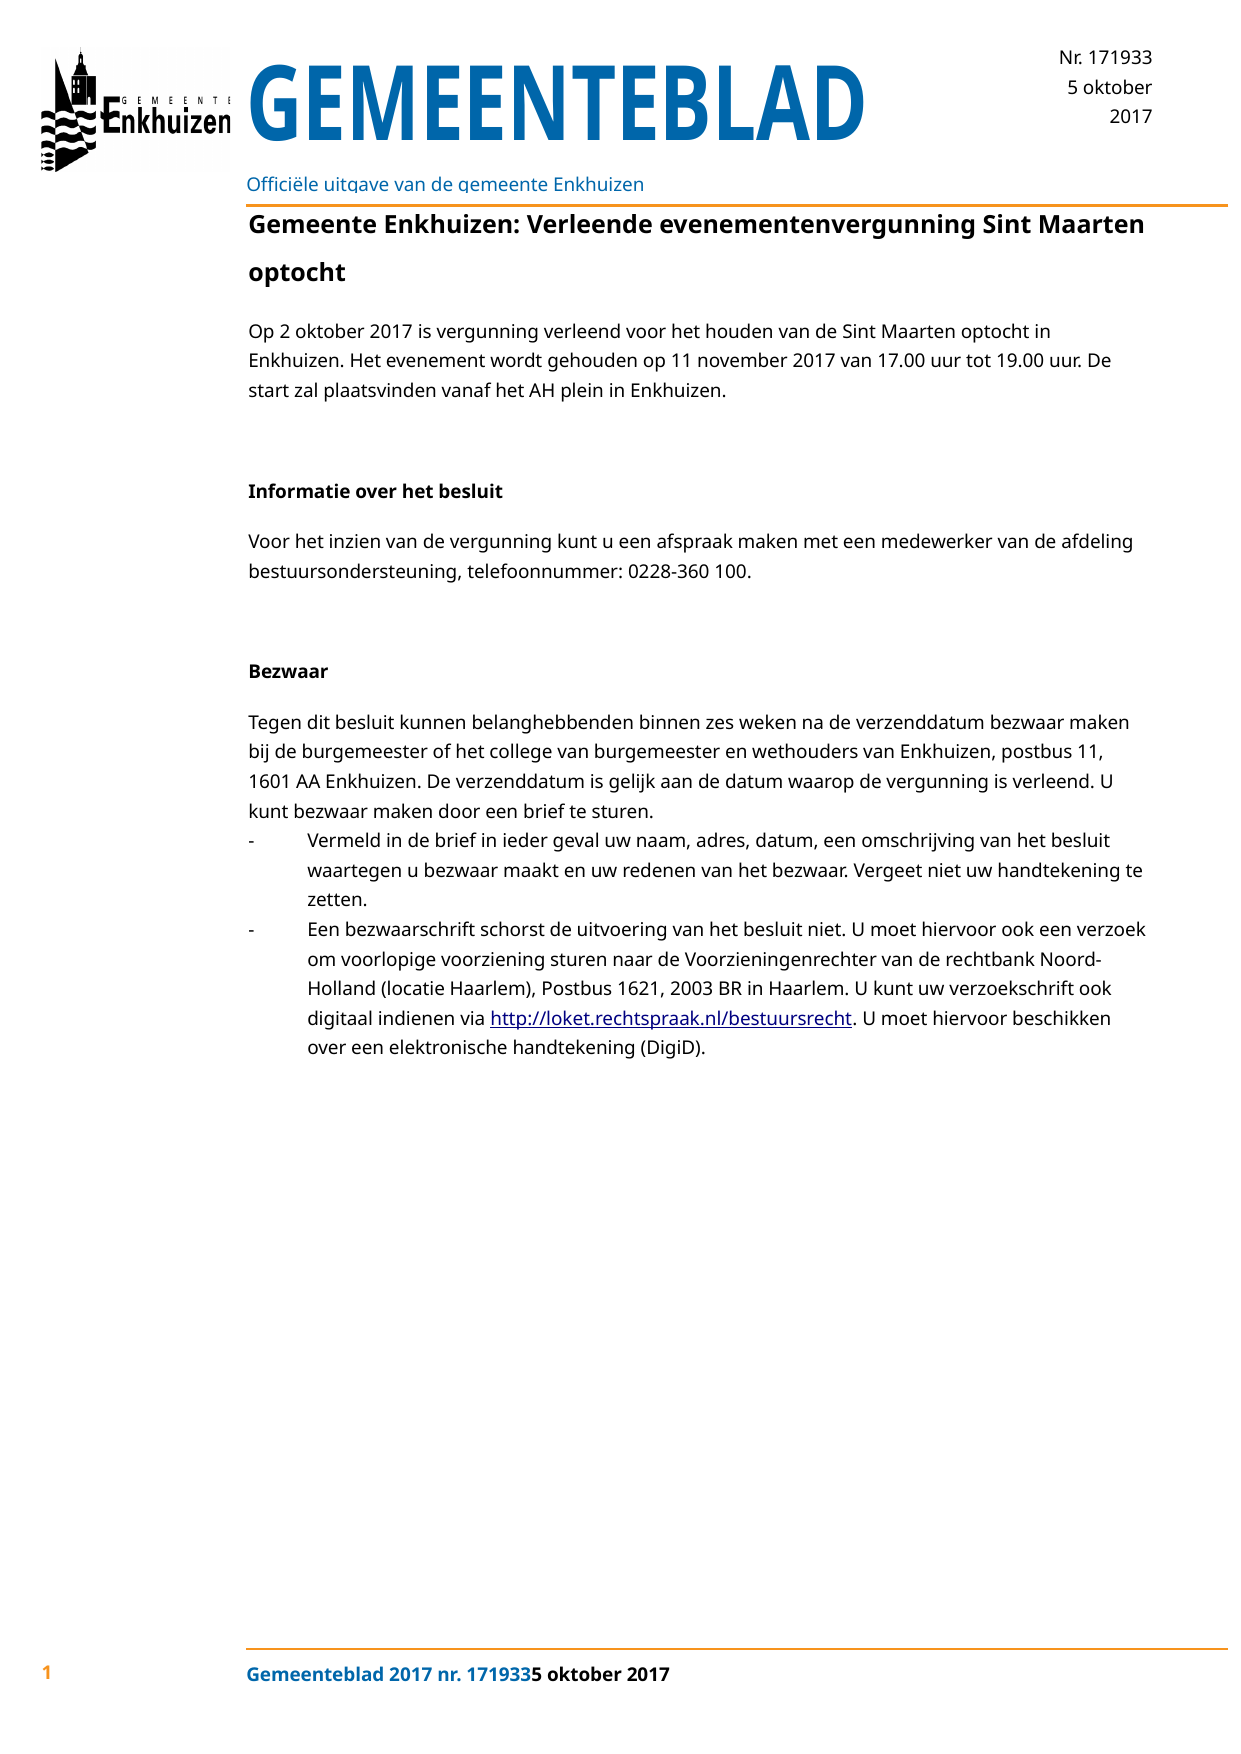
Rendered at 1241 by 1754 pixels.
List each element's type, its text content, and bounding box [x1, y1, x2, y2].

picture [41, 47, 231, 172]
text Bezwaar [248, 659, 1152, 684]
list Vermeld in de brief in ieder geval uw naam, adres, datum, een omschrijving van het besluit waartegen u bezwaar maakt en uw redenen van het bezwaar. Vergeet niet uw handtekening te zetten. [248, 827, 1152, 912]
text Voor het inzien van de vergunning kunt u een afspraak maken met een medewerker van de afdeling bestuursondersteuning, telefoonnummer: 0228-360 100. [248, 528, 1152, 584]
list Een bezwaarschrift schorst de uitvoering van het besluit niet. U moet hiervoor ook een verzoek om voorlopige voorziening sturen naar de Voorzieningenrechter van de rechtbank Noord-Holland (locatie Haarlem), Postbus 1621, 2003 BR in Haarlem. U kunt uw verzoekschrift ook digitaal indienen via http://loket.rechtspraak.nl/bestuursrecht. U moet hiervoor beschikken over een elektronische handtekening (DigiD). [248, 916, 1152, 1060]
text Tegen dit besluit kunnen belanghebbenden binnen zes weken na de verzenddatum bezwaar maken bij de burgemeester of het college van burgemeester en wethouders van Enkhuizen, postbus 11, 1601 AA Enkhuizen. De verzenddatum is gelijk aan de datum waarop de vergunning is verleend. U kunt bezwaar maken door een brief te sturen. [248, 709, 1152, 824]
text Informatie over het besluit [248, 478, 1152, 504]
text Gemeente Enkhuizen: Verleende evenementenvergunning Sint Maarten optocht [248, 207, 1152, 288]
text Op 2 oktober 2017 is vergunning verleend voor het houden van de Sint Maarten optocht in Enkhuizen. Het evenement wordt gehouden op 11 november 2017 van 17.00 uur tot 19.00 uur. De start zal plaatsvinden vanaf het AH plein in Enkhuizen. [248, 318, 1152, 403]
